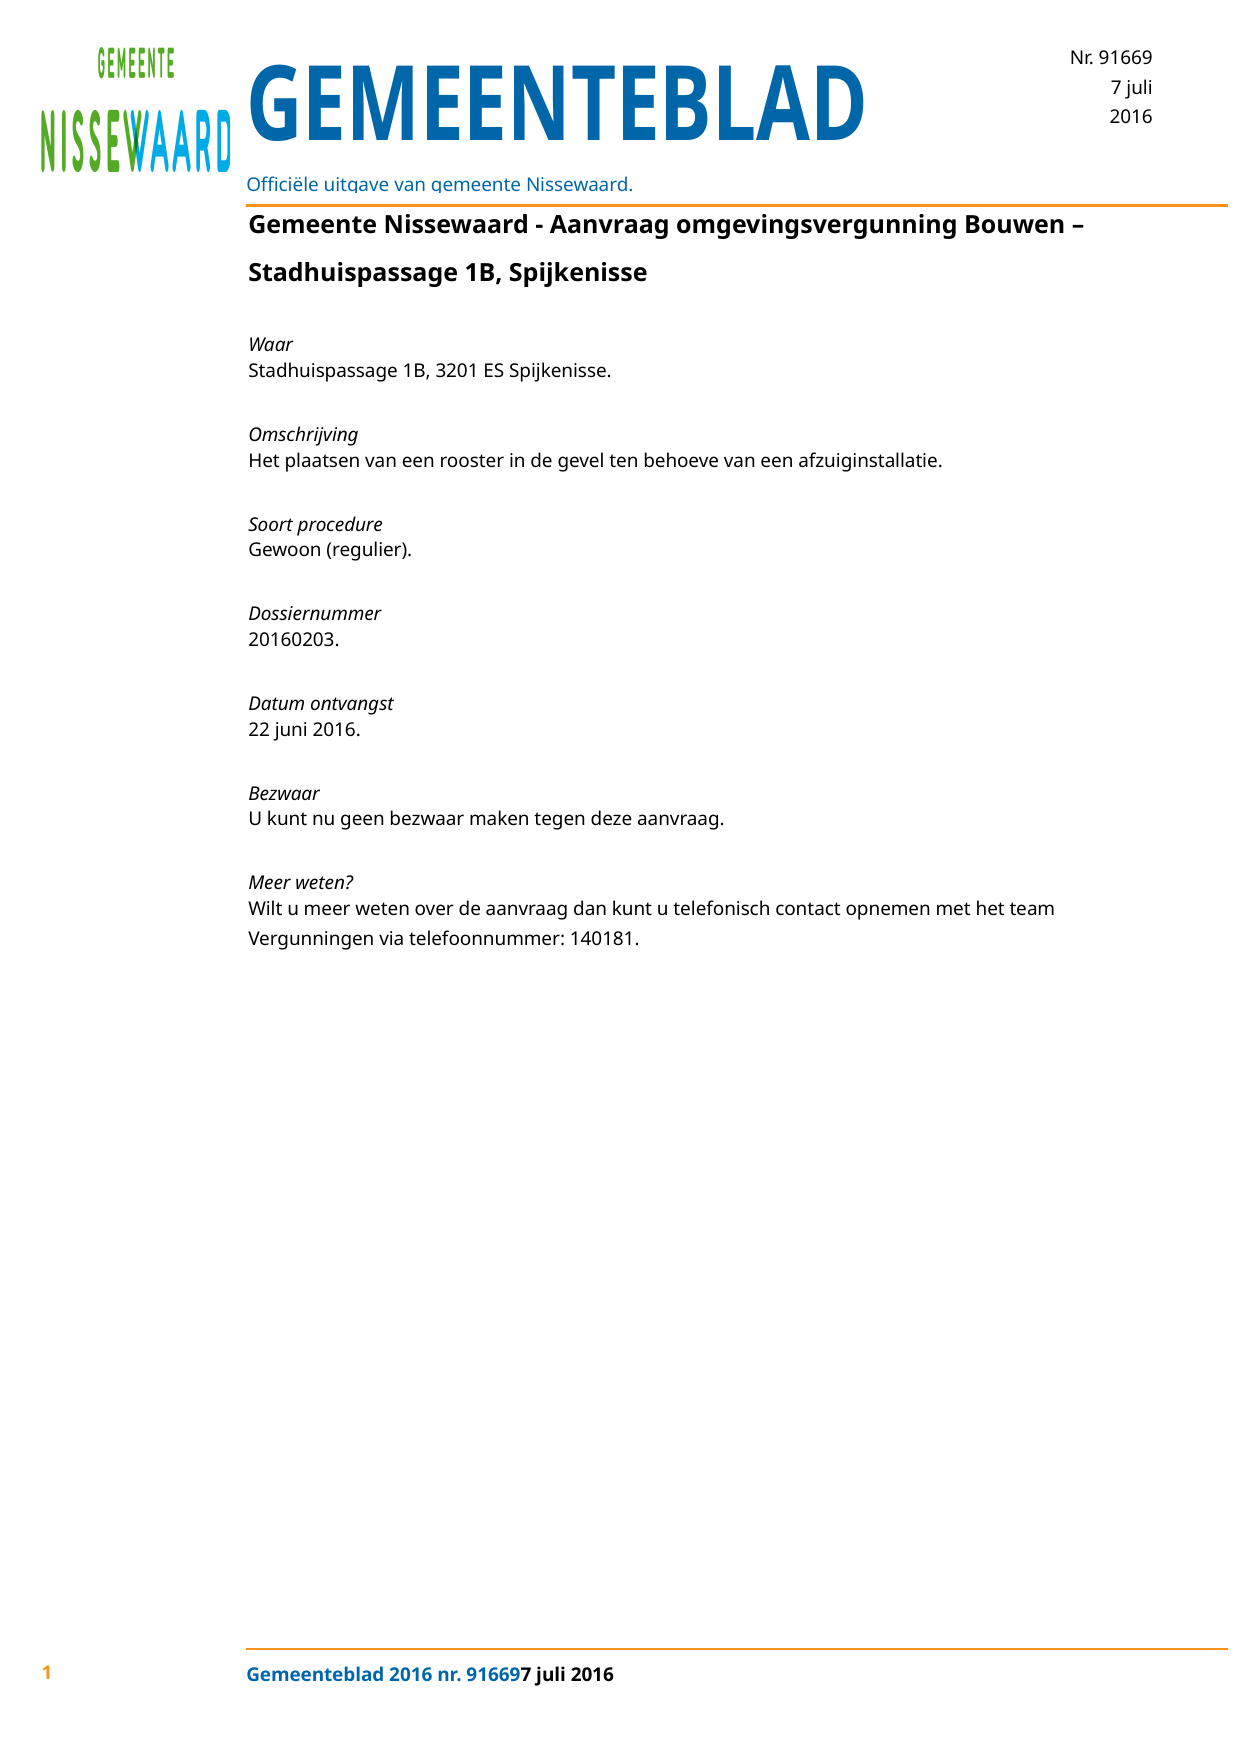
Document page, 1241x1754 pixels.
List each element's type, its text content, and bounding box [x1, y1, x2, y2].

picture [176, 157, 187, 172]
text Meer weten? [248, 869, 1152, 895]
text Omschrijving [248, 421, 1152, 447]
picture [154, 157, 165, 172]
text Wilt u meer weten over de aanvraag dan kunt u telefonisch contact opnemen met het team Vergunningen via telefoonnummer: 140181. [248, 895, 1152, 951]
text 20160203. [248, 626, 1152, 652]
text Datum ontvangst [248, 690, 1152, 716]
text U kunt nu geen bezwaar maken tegen deze aanvraag. [248, 806, 1152, 831]
picture [222, 122, 227, 160]
text Bezwaar [248, 780, 1152, 806]
text Stadhuispassage 1B, 3201 ES Spijkenisse. [248, 357, 1152, 383]
text 22 juni 2016. [248, 716, 1152, 742]
text Gewoon (regulier). [248, 537, 1152, 562]
text Soort procedure [248, 511, 1152, 537]
picture [201, 122, 206, 138]
text Dossiernummer [248, 601, 1152, 626]
picture [41, 47, 231, 172]
text Gemeente Nissewaard - Aanvraag omgevingsvergunning Bouwen – Stadhuispassage 1B, Spijkenisse [248, 207, 1152, 288]
picture [200, 151, 206, 172]
text Waar [248, 331, 1152, 357]
text Het plaatsen van een rooster in de gevel ten behoeve van een afzuiginstallatie. [248, 447, 1152, 473]
